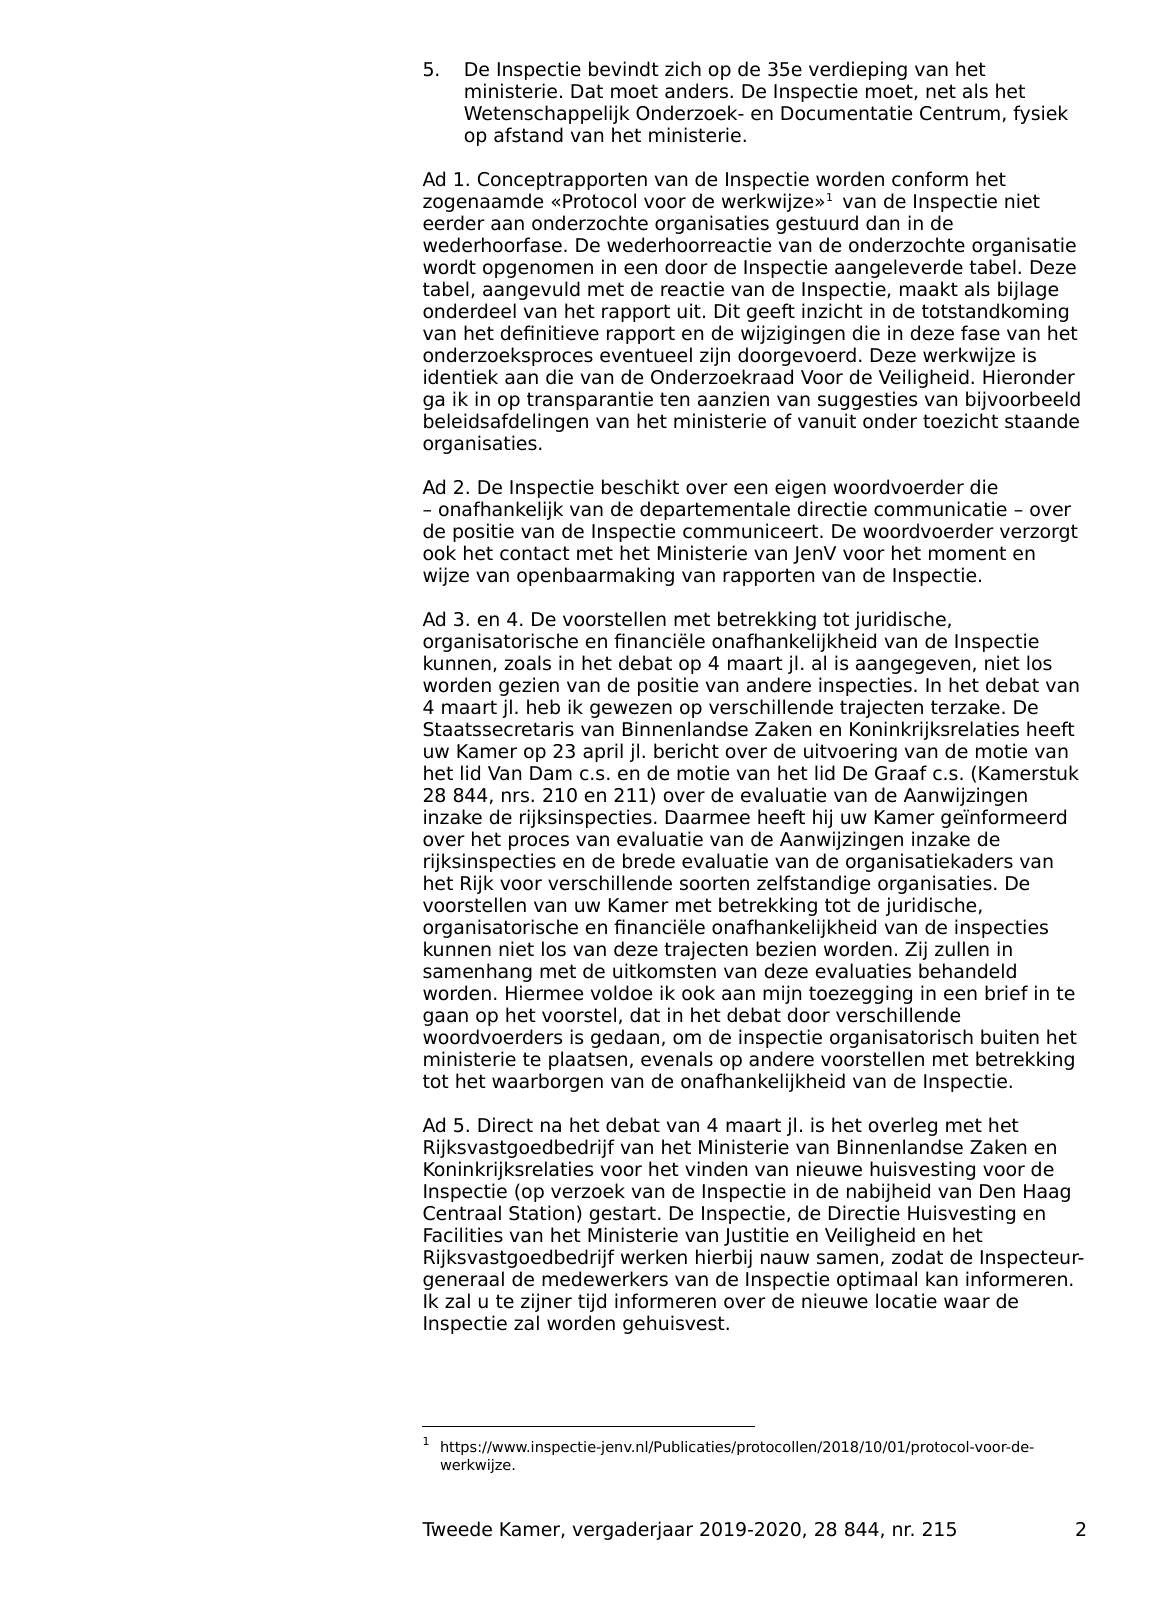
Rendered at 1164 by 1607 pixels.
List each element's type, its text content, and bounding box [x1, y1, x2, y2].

text Ad 5. Direct na het debat van 4 maart jl. is het overleg met het Rijksvastgoedbedrijf van het Ministerie van Binnenlandse Zaken en Koninkrijksrelaties voor het vinden van nieuwe huisvesting voor de Inspectie (op verzoek van de Inspectie in de nabijheid van Den Haag Centraal Station) gestart. De Inspectie, de Directie Huisvesting en Facilities van het Ministerie van Justitie en Veiligheid en het Rijksvastgoedbedrijf werken hierbij nauw samen, zodat de Inspecteur-generaal de medewerkers van de Inspectie optimaal kan informeren. Ik zal u te zijner tijd informeren over de nieuwe locatie waar de Inspectie zal worden gehuisvest. [422, 1115, 1087, 1335]
text 5. De Inspectie bevindt zich op de 35e verdieping van het ministerie. Dat moet anders. De Inspectie moet, net als het Wetenschappelijk Onderzoek- en Documentatie Centrum, fysiek op afstand van het ministerie. [422, 59, 1087, 147]
text Ad 3. en 4. De voorstellen met betrekking tot juridische, organisatorische en financiële onafhankelijkheid van de Inspectie kunnen, zoals in het debat op 4 maart jl. al is aangegeven, niet los worden gezien van de positie van andere inspecties. In het debat van 4 maart jl. heb ik gewezen op verschillende trajecten terzake. De Staatssecretaris van Binnenlandse Zaken en Koninkrijksrelaties heeft uw Kamer op 23 april jl. bericht over de uitvoering van de motie van het lid Van Dam c.s. en de motie van het lid De Graaf c.s. (Kamerstuk 28 844, nrs. 210 en 211) over de evaluatie van de Aanwijzingen inzake de rijksinspecties. Daarmee heeft hij uw Kamer geïnformeerd over het proces van evaluatie van de Aanwijzingen inzake de rijksinspecties en de brede evaluatie van de organisatiekaders van het Rijk voor verschillende soorten zelfstandige organisaties. De voorstellen van uw Kamer met betrekking tot de juridische, organisatorische en financiële onafhankelijkheid van de inspecties kunnen niet los van deze trajecten bezien worden. Zij zullen in samenhang met de uitkomsten van deze evaluaties behandeld worden. Hiermee voldoe ik ook aan mijn toezegging in een brief in te gaan op het voorstel, dat in het debat door verschillende woordvoerders is gedaan, om de inspectie organisatorisch buiten het ministerie te plaatsen, evenals op andere voorstellen met betrekking tot het waarborgen van de onafhankelijkheid van de Inspectie. [422, 609, 1087, 1093]
text Ad 1. Conceptrapporten van de Inspectie worden conform het zogenaamde «Protocol voor de werkwijze» van de Inspectie niet eerder aan onderzochte organisaties gestuurd dan in de wederhoorfase. De wederhoorreactie van de onderzochte organisatie wordt opgenomen in een door de Inspectie aangeleverde tabel. Deze tabel, aangevuld met de reactie van de Inspectie, maakt als bijlage onderdeel van het rapport uit. Dit geeft inzicht in de totstandkoming van het definitieve rapport en de wijzigingen die in deze fase van het onderzoeksproces eventueel zijn doorgevoerd. Deze werkwijze is identiek aan die van de Onderzoekraad Voor de Veiligheid. Hieronder ga ik in op transparantie ten aanzien van suggesties van bijvoorbeeld beleidsafdelingen van het ministerie of vanuit onder toezicht staande organisaties. [422, 169, 1087, 455]
text Ad 2. De Inspectie beschikt over een eigen woordvoerder die – onafhankelijk van de departementale directie communicatie – over de positie van de Inspectie communiceert. De woordvoerder verzorgt ook het contact met het Ministerie van JenV voor het moment en wijze van openbaarmaking van rapporten van de Inspectie. [422, 477, 1087, 587]
text https://www.inspectie-jenv.nl/Publicaties/protocollen/2018/10/01/protocol-voor-de-werkwijze. [422, 1435, 1087, 1474]
